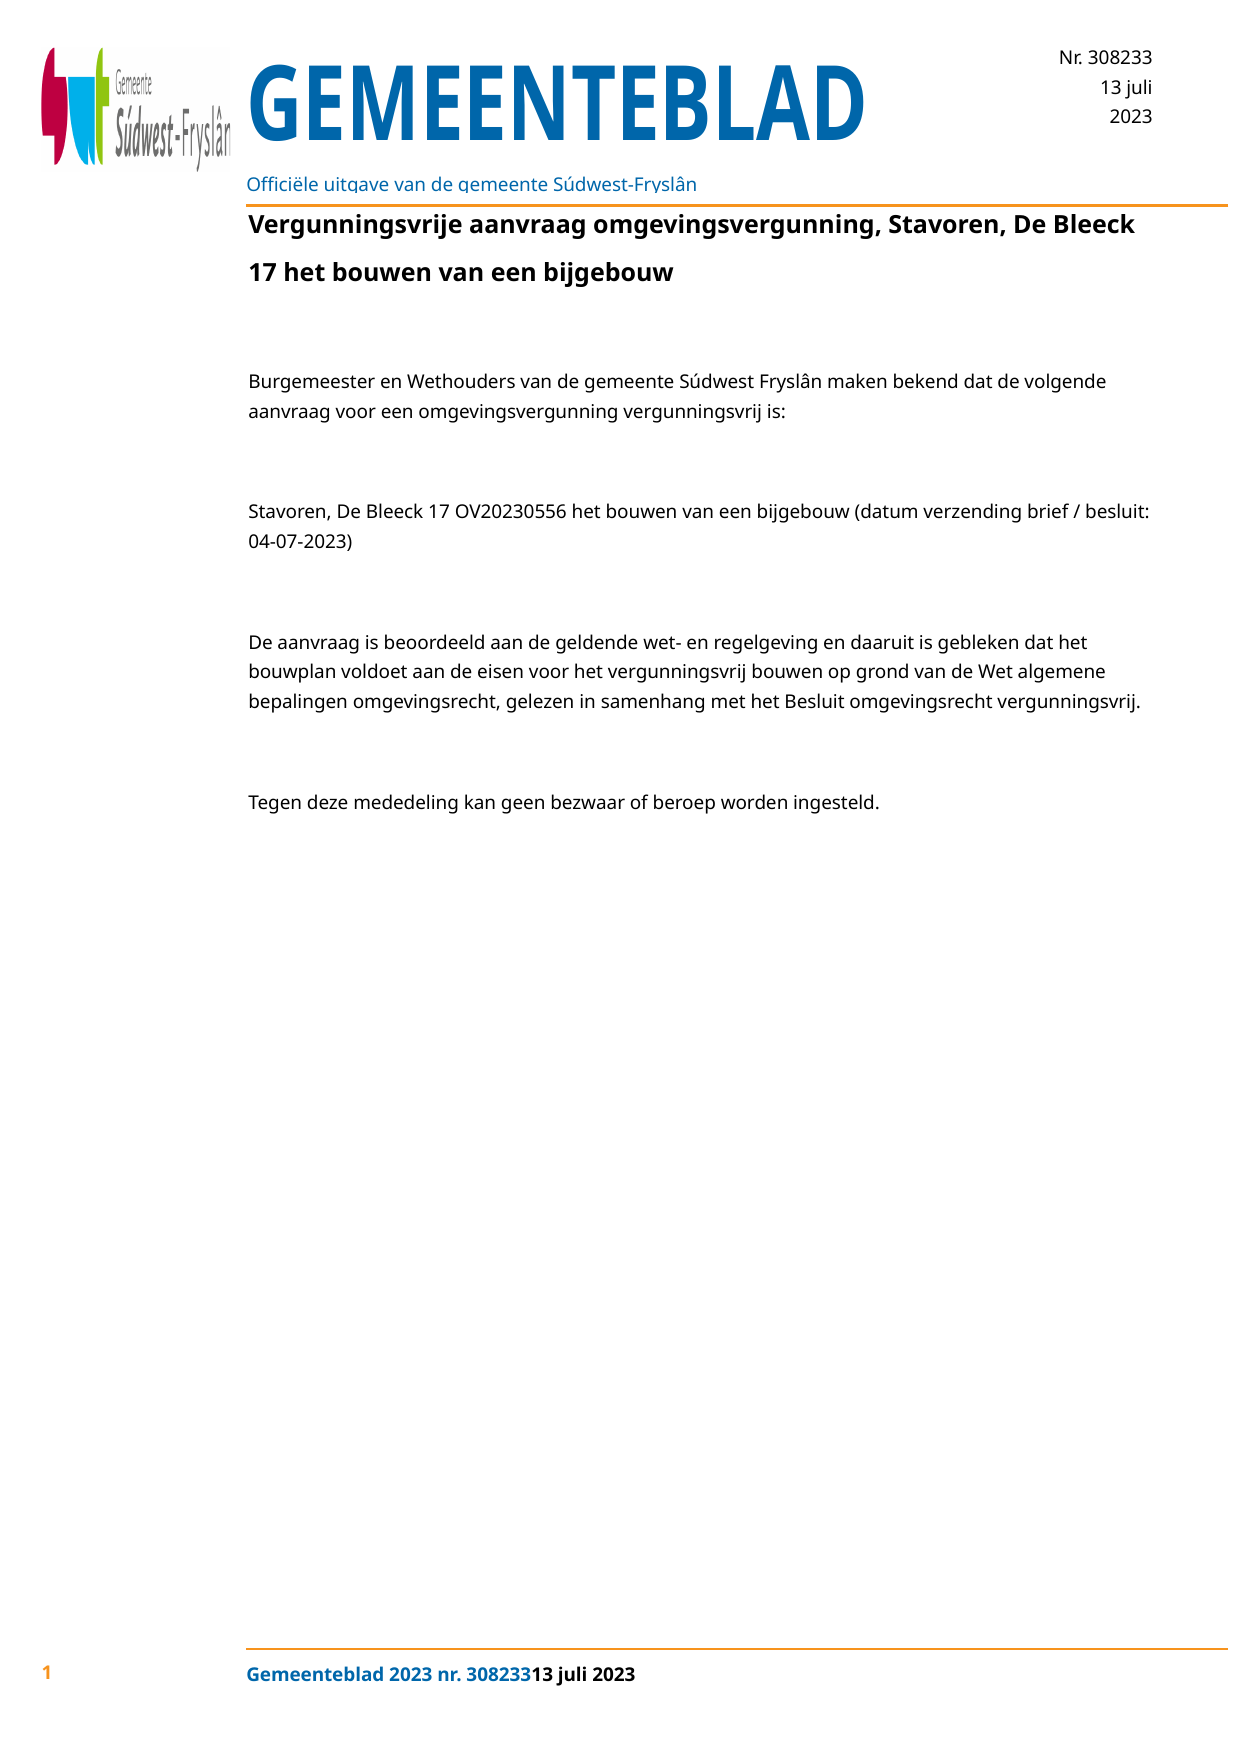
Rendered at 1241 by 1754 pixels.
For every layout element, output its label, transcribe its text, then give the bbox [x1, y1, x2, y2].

text Stavoren, De Bleeck 17 OV20230556 het bouwen van een bijgebouw (datum verzending brief / besluit: 04-07-2023) [248, 499, 1152, 554]
picture [41, 47, 231, 172]
text Burgemeester en Wethouders van de gemeente Súdwest Fryslân maken bekend dat de volgende aanvraag voor een omgevingsvergunning vergunningsvrij is: [248, 368, 1152, 424]
text Vergunningsvrije aanvraag omgevingsvergunning, Stavoren, De Bleeck 17 het bouwen van een bijgebouw [248, 207, 1152, 288]
text De aanvraag is beoordeeld aan de geldende wet- en regelgeving en daaruit is gebleken dat het bouwplan voldoet aan de eisen voor het vergunningsvrij bouwen op grond van de Wet algemene bepalingen omgevingsrecht, gelezen in samenhang met het Besluit omgevingsrecht vergunningsvrij. [248, 629, 1152, 714]
text Tegen deze mededeling kan geen bezwaar of beroep worden ingesteld. [248, 789, 1152, 815]
